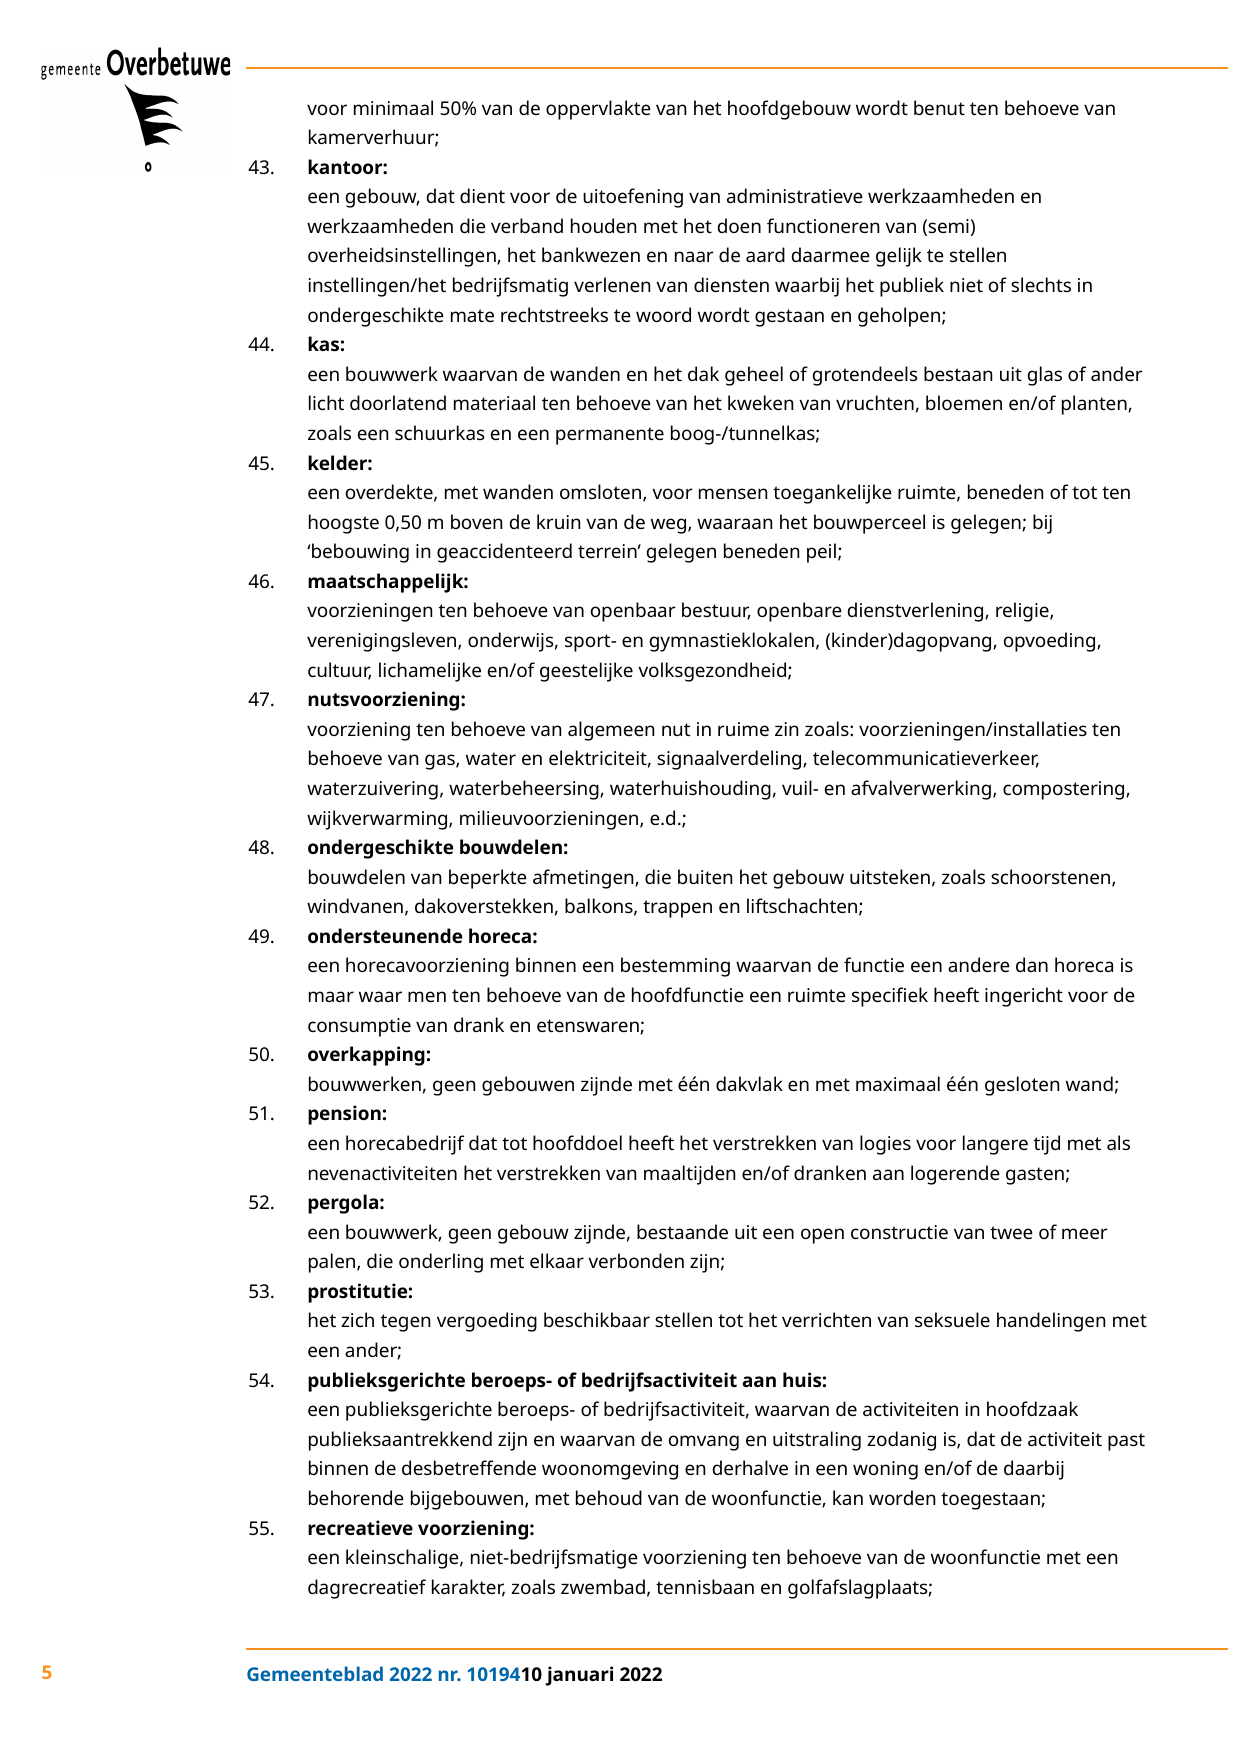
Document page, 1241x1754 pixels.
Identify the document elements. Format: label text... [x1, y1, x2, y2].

list bouwwerken, geen gebouwen zijnde met één dakvlak en met maximaal één gesloten wand; [248, 1071, 1152, 1097]
list kas: [248, 331, 1152, 357]
list voorziening ten behoeve van algemeen nut in ruime zin zoals: voorzieningen/installaties ten behoeve van gas, water en elektriciteit, signaalverdeling, telecommunicatieverkeer, waterzuivering, waterbeheersing, waterhuishouding, vuil- en afvalverwerking, compostering, wijkverwarming, milieuvoorzieningen, e.d.; [248, 716, 1152, 831]
list voor minimaal 50% van de oppervlakte van het hoofdgebouw wordt benut ten behoeve van kamerverhuur; [248, 95, 1152, 150]
list pergola: [248, 1189, 1152, 1215]
list nutsvoorziening: [248, 686, 1152, 712]
list maatschappelijk: [248, 568, 1152, 594]
list een horecavoorziening binnen een bestemming waarvan de functie een andere dan horeca is maar waar men ten behoeve van de hoofdfunctie een ruimte specifiek heeft ingericht voor de consumptie van drank en etenswaren; [248, 953, 1152, 1038]
list ondersteunende horeca: [248, 923, 1152, 949]
list voorzieningen ten behoeve van openbaar bestuur, openbare dienstverlening, religie, verenigingsleven, onderwijs, sport- en gymnastieklokalen, (kinder)dagopvang, opvoeding, cultuur, lichamelijke en/of geestelijke volksgezondheid; [248, 598, 1152, 683]
list recreatieve voorziening: [248, 1515, 1152, 1541]
list een gebouw, dat dient voor de uitoefening van administratieve werkzaamheden en werkzaamheden die verband houden met het doen functioneren van (semi) overheidsinstellingen, het bankwezen en naar de aard daarmee gelijk te stellen instellingen/het bedrijfsmatig verlenen van diensten waarbij het publiek niet of slechts in ondergeschikte mate rechtstreeks te woord wordt gestaan en geholpen; [248, 183, 1152, 328]
list bouwdelen van beperkte afmetingen, die buiten het gebouw uitsteken, zoals schoorstenen, windvanen, dakoverstekken, balkons, trappen en liftschachten; [248, 864, 1152, 919]
list kantoor: [248, 154, 1152, 180]
picture [41, 47, 231, 172]
list een horecabedrijf dat tot hoofddoel heeft het verstrekken van logies voor langere tijd met als nevenactiviteiten het verstrekken van maaltijden en/of dranken aan logerende gasten; [248, 1130, 1152, 1186]
list het zich tegen vergoeding beschikbaar stellen tot het verrichten van seksuele handelingen met een ander; [248, 1308, 1152, 1363]
list prostitutie: [248, 1278, 1152, 1304]
list een bouwwerk, geen gebouw zijnde, bestaande uit een open constructie van twee of meer palen, die onderling met elkaar verbonden zijn; [248, 1219, 1152, 1274]
list kelder: [248, 450, 1152, 476]
list pension: [248, 1101, 1152, 1126]
list een overdekte, met wanden omsloten, voor mensen toegankelijke ruimte, beneden of tot ten hoogste 0,50 m boven de kruin van de weg, waaraan het bouwperceel is gelegen; bij ‘bebouwing in geaccidenteerd terrein’ gelegen beneden peil; [248, 479, 1152, 564]
list een bouwwerk waarvan de wanden en het dak geheel of grotendeels bestaan uit glas of ander licht doorlatend materiaal ten behoeve van het kweken van vruchten, bloemen en/of planten, zoals een schuurkas en een permanente boog-/tunnelkas; [248, 361, 1152, 446]
list overkapping: [248, 1041, 1152, 1067]
list een publieksgerichte beroeps- of bedrijfsactiviteit, waarvan de activiteiten in hoofdzaak publieksaantrekkend zijn en waarvan de omvang en uitstraling zodanig is, dat de activiteit past binnen de desbetreffende woonomgeving en derhalve in een woning en/of de daarbij behorende bijgebouwen, met behoud van de woonfunctie, kan worden toegestaan; [248, 1396, 1152, 1511]
list een kleinschalige, niet-bedrijfsmatige voorziening ten behoeve van de woonfunctie met een dagrecreatief karakter, zoals zwembad, tennisbaan en golfafslagplaats; [248, 1544, 1152, 1600]
list ondergeschikte bouwdelen: [248, 834, 1152, 860]
list publieksgerichte beroeps- of bedrijfsactiviteit aan huis: [248, 1367, 1152, 1393]
